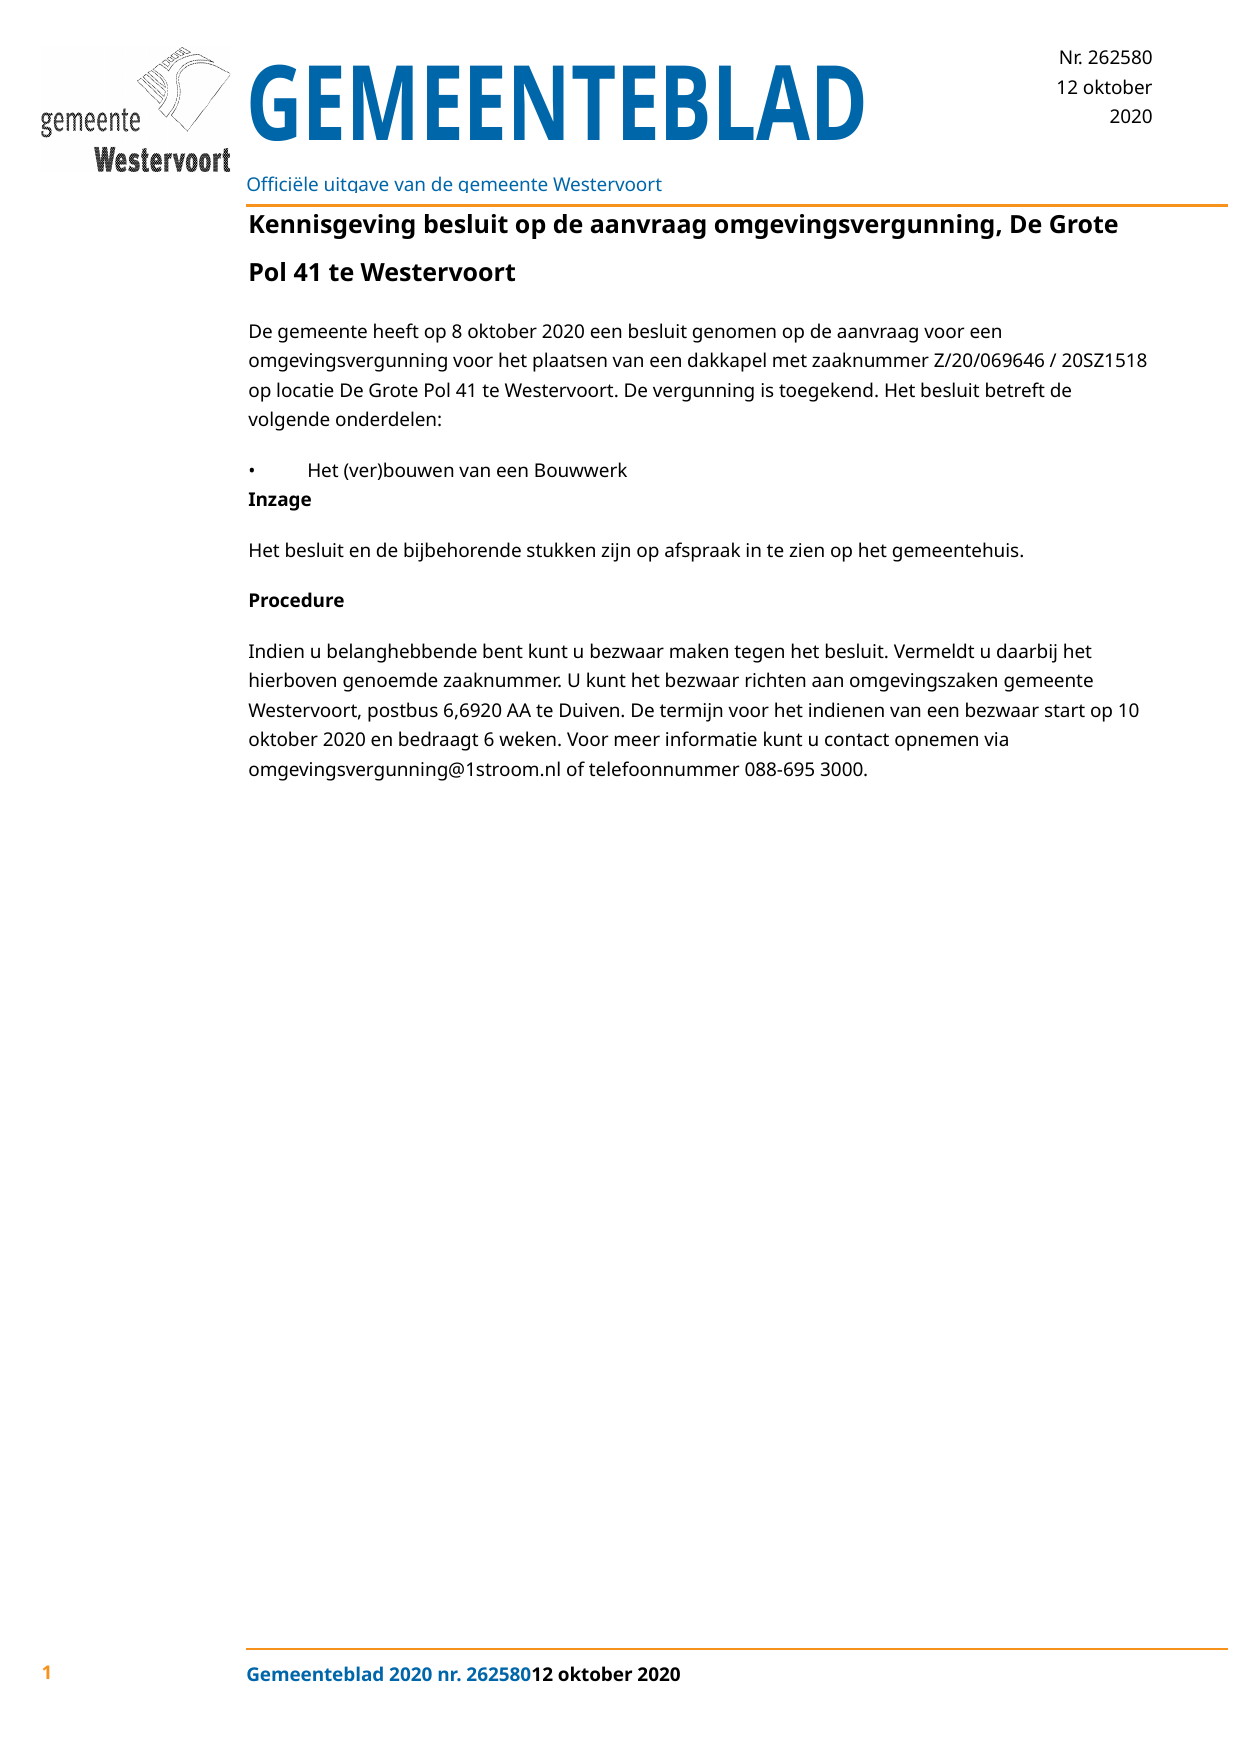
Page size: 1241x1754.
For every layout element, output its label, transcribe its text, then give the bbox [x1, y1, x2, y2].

text Procedure [248, 587, 1152, 613]
text Indien u belanghebbende bent kunt u bezwaar maken tegen het besluit. Vermeldt u daarbij het hierboven genoemde zaaknummer. U kunt het bezwaar richten aan omgevingszaken gemeente Westervoort, postbus 6,6920 AA te Duiven. De termijn voor het indienen van een bezwaar start op 10 oktober 2020 en bedraagt 6 weken. Voor meer informatie kunt u contact opnemen via omgevingsvergunning@1stroom.nl of telefoonnummer 088-695 3000. [248, 638, 1152, 782]
text Het besluit en de bijbehorende stukken zijn op afspraak in te zien op het gemeentehuis. [248, 537, 1152, 563]
list Het (ver)bouwen van een Bouwwerk [248, 457, 1152, 483]
text Inzage [248, 487, 1152, 512]
text De gemeente heeft op 8 oktober 2020 een besluit genomen op de aanvraag voor een omgevingsvergunning voor het plaatsen van een dakkapel met zaaknummer Z/20/069646 / 20SZ1518 op locatie De Grote Pol 41 te Westervoort. De vergunning is toegekend. Het besluit betreft de volgende onderdelen: [248, 318, 1152, 432]
picture [41, 47, 231, 172]
text Kennisgeving besluit op de aanvraag omgevingsvergunning, De Grote Pol 41 te Westervoort [248, 207, 1152, 288]
